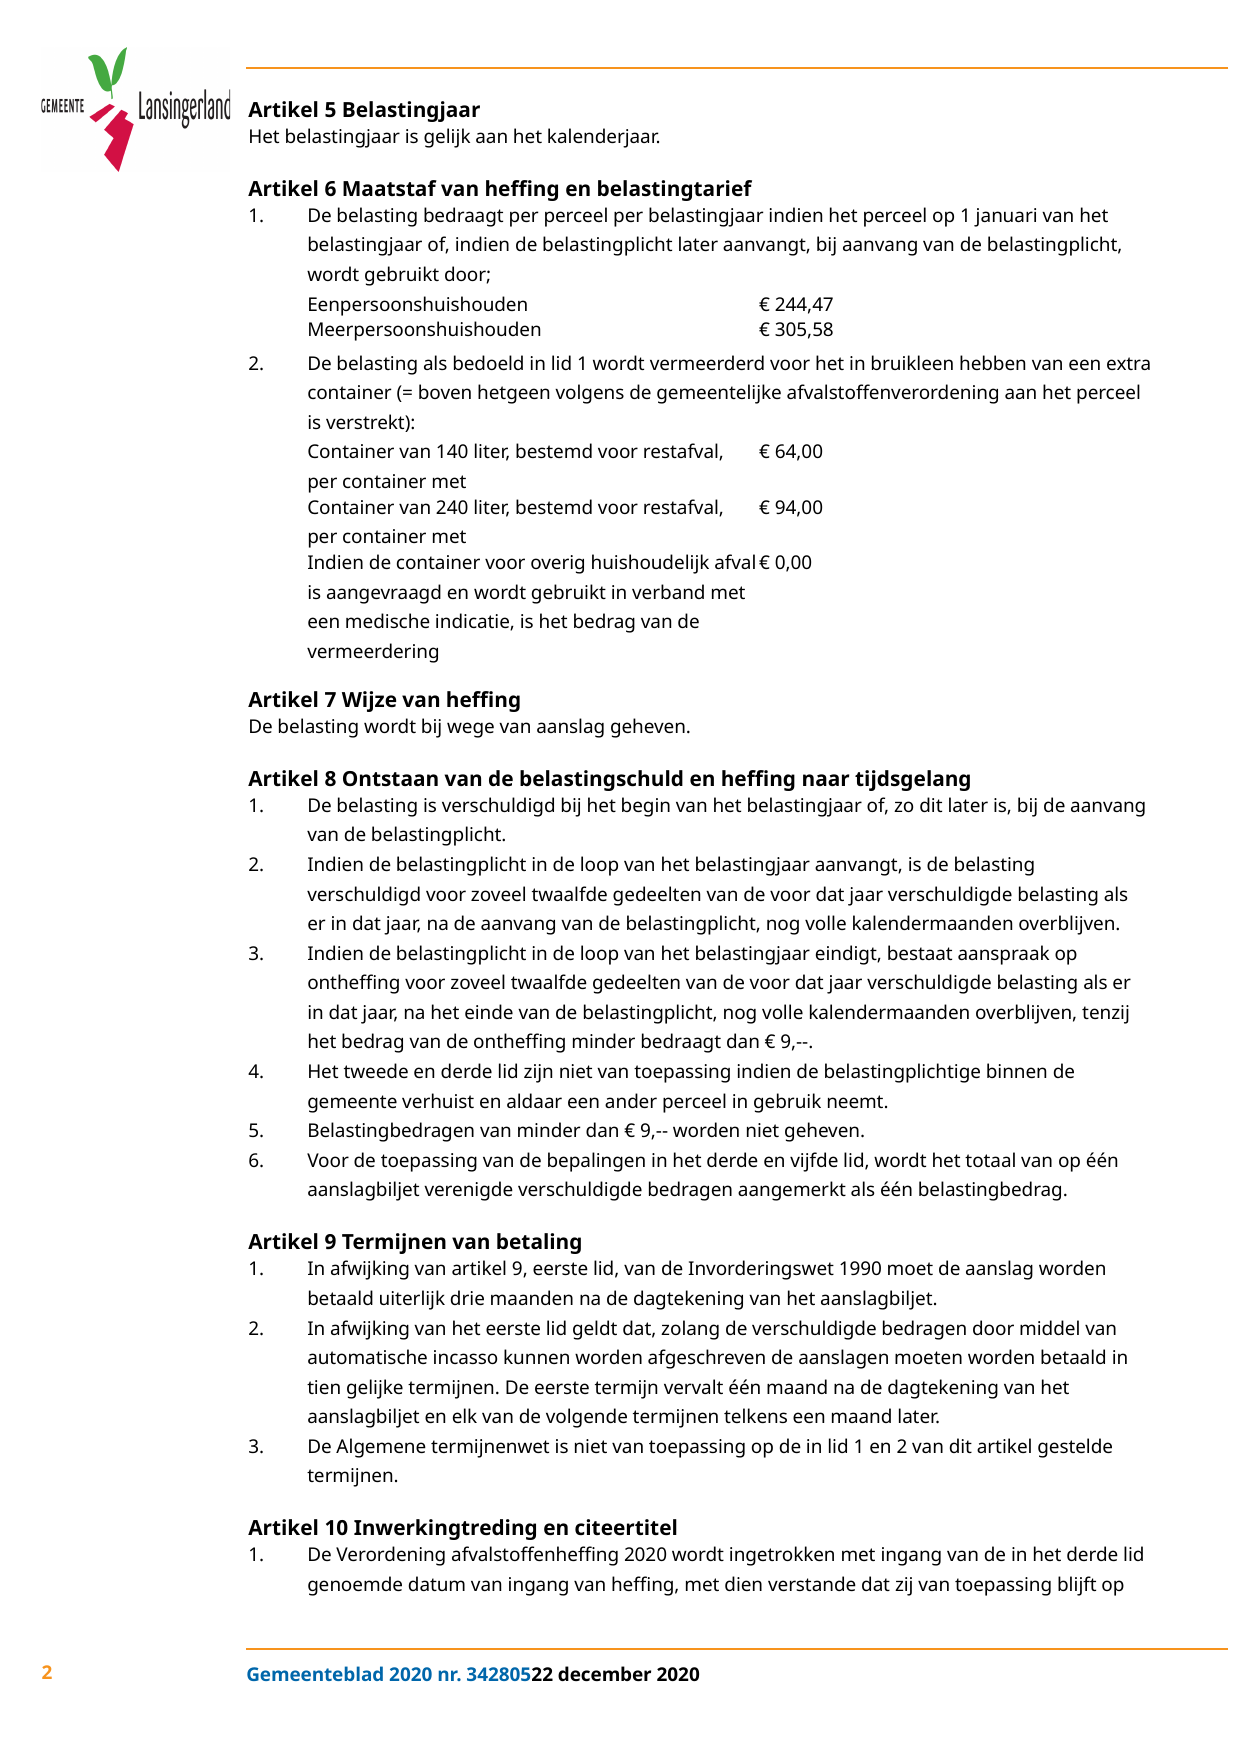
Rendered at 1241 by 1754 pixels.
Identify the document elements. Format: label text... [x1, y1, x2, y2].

text Artikel 10 Inwerkingtreding en citeertitel [248, 1513, 1152, 1541]
table_cell Container van 240 liter, bestemd voor restafval, per container met [307, 494, 759, 549]
list In afwijking van het eerste lid geldt dat, zolang de verschuldigde bedragen door middel van automatische incasso kunnen worden afgeschreven de aanslagen moeten worden betaald in tien gelijke termijnen. De eerste termijn vervalt één maand na de dagtekening van het aanslagbiljet en elk van de volgende termijnen telkens een maand later. [248, 1315, 1152, 1429]
list De belasting als bedoeld in lid 1 wordt vermeerderd voor het in bruikleen hebben van een extra container (= boven hetgeen volgens de gemeentelijke afvalstoffenverordening aan het perceel is verstrekt): [248, 350, 1152, 435]
table_cell € 0,00 [759, 549, 1211, 664]
table_cell € 94,00 [759, 494, 1211, 549]
list Voor de toepassing van de bepalingen in het derde en vijfde lid, wordt het totaal van op één aanslagbiljet verenigde verschuldigde bedragen aangemerkt als één belastingbedrag. [248, 1147, 1152, 1202]
list De belasting bedraagt per perceel per belastingjaar indien het perceel op 1 januari van het belastingjaar of, indien de belastingplicht later aanvangt, bij aanvang van de belastingplicht, wordt gebruikt door; [248, 202, 1152, 287]
text Het belastingjaar is gelijk aan het kalenderjaar. [248, 123, 1152, 149]
list Belastingbedragen van minder dan € 9,-- worden niet geheven. [248, 1117, 1152, 1143]
list De Verordening afvalstoffenheffing 2020 wordt ingetrokken met ingang van de in het derde lid genoemde datum van ingang van heffing, met dien verstande dat zij van toepassing blijft op [248, 1541, 1152, 1597]
list Indien de belastingplicht in de loop van het belastingjaar aanvangt, is de belasting verschuldigd voor zoveel twaalfde gedeelten van de voor dat jaar verschuldigde belasting als er in dat jaar, na de aanvang van de belastingplicht, nog volle kalendermaanden overblijven. [248, 851, 1152, 936]
table_cell € 305,58 [759, 317, 1211, 342]
list De belasting is verschuldigd bij het begin van het belastingjaar of, zo dit later is, bij de aanvang van de belastingplicht. [248, 792, 1152, 847]
table_cell Indien de container voor overig huishoudelijk afval is aangevraagd en wordt gebruikt in verband met een medische indicatie, is het bedrag van de vermeerdering [307, 549, 759, 664]
text Artikel 5 Belastingjaar [248, 95, 1152, 123]
list Het tweede en derde lid zijn niet van toepassing indien de belastingplichtige binnen de gemeente verhuist en aldaar een ander perceel in gebruik neemt. [248, 1058, 1152, 1114]
text Artikel 8 Ontstaan van de belastingschuld en heffing naar tijdsgelang [248, 764, 1152, 792]
text Artikel 6 Maatstaf van heffing en belastingtarief [248, 174, 1152, 202]
list In afwijking van artikel 9, eerste lid, van de Invorderingswet 1990 moet de aanslag worden betaald uiterlijk drie maanden na de dagtekening van het aanslagbiljet. [248, 1256, 1152, 1311]
table_header Eenpersoonshuishouden [307, 291, 759, 317]
picture [41, 47, 231, 172]
table_header € 244,47 [759, 291, 1211, 317]
table_header € 64,00 [759, 439, 1211, 494]
table_header Container van 140 liter, bestemd voor restafval, per container met [307, 439, 759, 494]
text De belasting wordt bij wege van aanslag geheven. [248, 713, 1152, 739]
list Indien de belastingplicht in de loop van het belastingjaar eindigt, bestaat aanspraak op ontheffing voor zoveel twaalfde gedeelten van de voor dat jaar verschuldigde belasting als er in dat jaar, na het einde van de belastingplicht, nog volle kalendermaanden overblijven, tenzij het bedrag van de ontheffing minder bedraagt dan € 9,--. [248, 940, 1152, 1054]
text Artikel 9 Termijnen van betaling [248, 1227, 1152, 1256]
text Artikel 7 Wijze van heffing [248, 685, 1152, 713]
list De Algemene termijnenwet is niet van toepassing op de in lid 1 en 2 van dit artikel gestelde termijnen. [248, 1433, 1152, 1488]
table_cell Meerpersoonshuishouden [307, 317, 759, 342]
